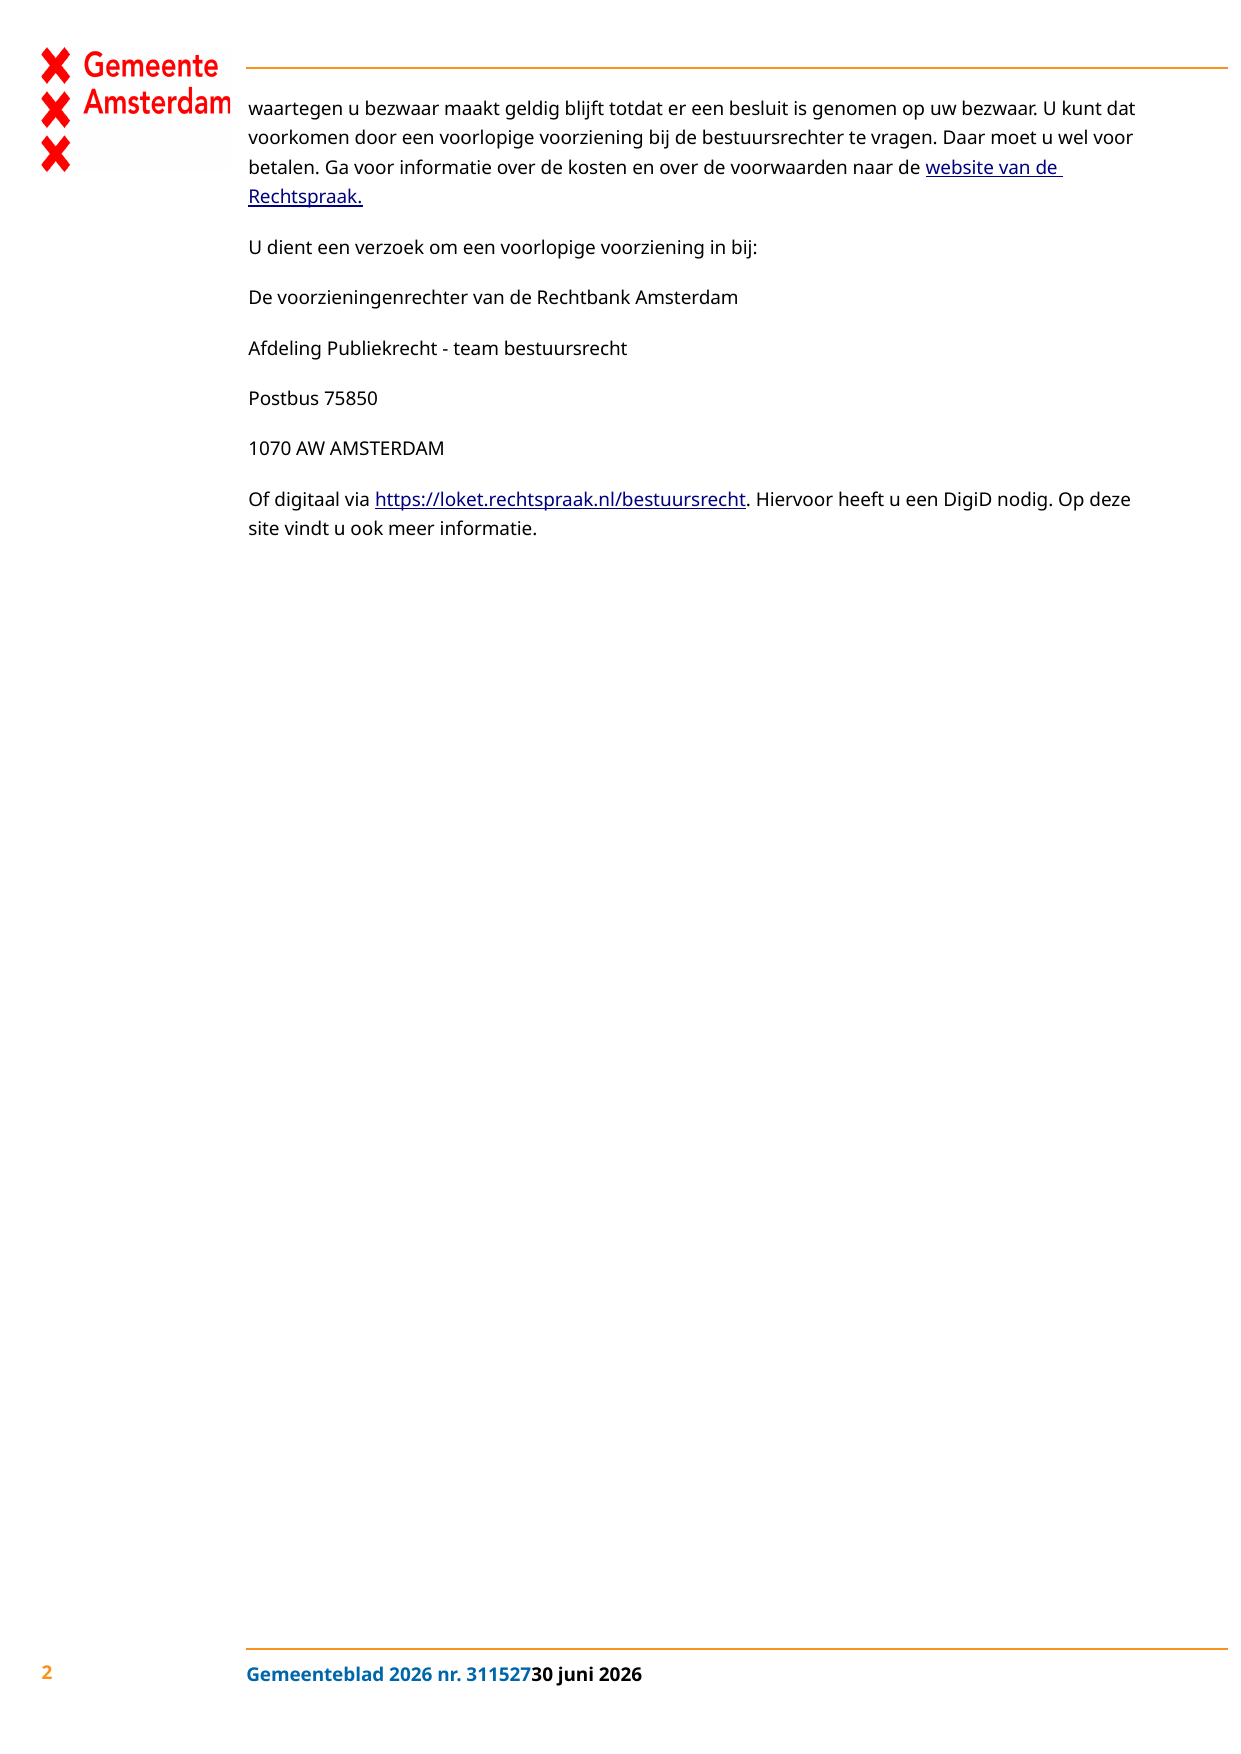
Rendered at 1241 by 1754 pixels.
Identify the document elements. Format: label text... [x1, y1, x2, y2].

text Postbus 75850 [248, 385, 1152, 411]
text 1070 AW AMSTERDAM [248, 436, 1152, 461]
text U dient een verzoek om een voorlopige voorziening in bij: [248, 234, 1152, 260]
text Of digitaal via https://loket.rechtspraak.nl/bestuursrecht. Hiervoor heeft u een DigiD nodig. Op deze site vindt u ook meer informatie. [248, 486, 1152, 541]
text Afdeling Publiekrecht - team bestuursrecht [248, 335, 1152, 361]
text De voorzieningenrechter van de Rechtbank Amsterdam [248, 284, 1152, 310]
text waartegen u bezwaar maakt geldig blijft totdat er een besluit is genomen op uw bezwaar. U kunt dat voorkomen door een voorlopige voorziening bij de bestuursrechter te vragen. Daar moet u wel voor betalen. Ga voor informatie over de kosten en over de voorwaarden naar de website van de Rechtspraak. [248, 95, 1152, 209]
picture [41, 47, 231, 172]
